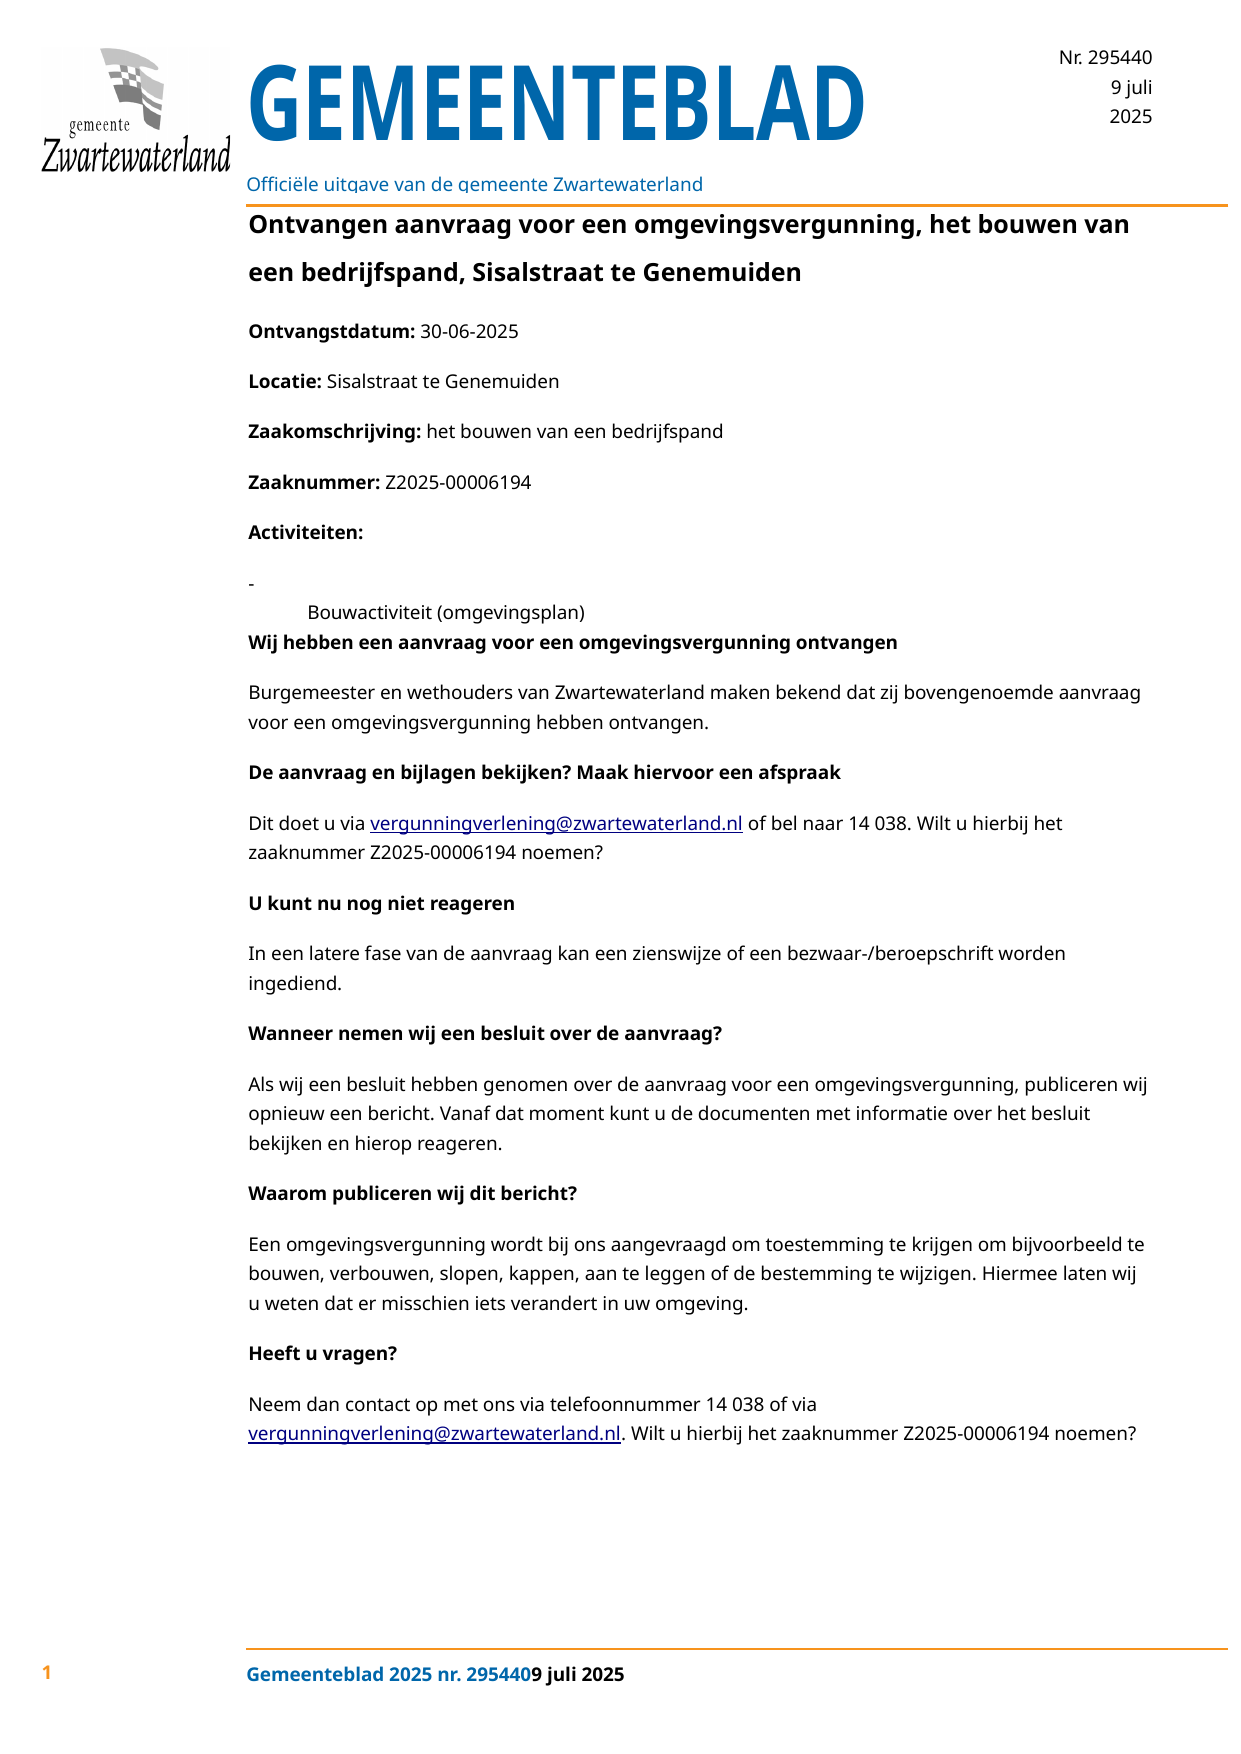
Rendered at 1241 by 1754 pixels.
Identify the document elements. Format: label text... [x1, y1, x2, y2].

text Activiteiten: [248, 519, 1152, 545]
picture [41, 47, 231, 172]
text Wij hebben een aanvraag voor een omgevingsvergunning ontvangen [248, 629, 1152, 655]
text Dit doet u via vergunningverlening@zwartewaterland.nl of bel naar 14 038. Wilt u hierbij het zaaknummer Z2025-00006194 noemen? [248, 810, 1152, 865]
text Waarom publiceren wij dit bericht? [248, 1180, 1152, 1206]
text Locatie: Sisalstraat te Genemuiden [248, 368, 1152, 394]
text Ontvangen aanvraag voor een omgevingsvergunning, het bouwen van een bedrijfspand, Sisalstraat te Genemuiden [248, 207, 1152, 288]
text Een omgevingsvergunning wordt bij ons aangevraagd om toestemming te krijgen om bijvoorbeeld te bouwen, verbouwen, slopen, kappen, aan te leggen of de bestemming te wijzigen. Hiermee laten wij u weten dat er misschien iets verandert in uw omgeving. [248, 1231, 1152, 1316]
text Burgemeester en wethouders van Zwartewaterland maken bekend dat zij bovengenoemde aanvraag voor een omgevingsvergunning hebben ontvangen. [248, 679, 1152, 735]
text Zaakomschrijving: het bouwen van een bedrijfspand [248, 419, 1152, 444]
text Ontvangstdatum: 30-06-2025 [248, 318, 1152, 344]
list Bouwactiviteit (omgevingsplan) [248, 599, 1152, 625]
text U kunt nu nog niet reageren [248, 890, 1152, 916]
text Heeft u vragen? [248, 1340, 1152, 1366]
text Wanneer nemen wij een besluit over de aanvraag? [248, 1020, 1152, 1046]
text Als wij een besluit hebben genomen over de aanvraag voor een omgevingsvergunning, publiceren wij opnieuw een bericht. Vanaf dat moment kunt u de documenten met informatie over het besluit bekijken en hierop reageren. [248, 1071, 1152, 1156]
text Neem dan contact op met ons via telefoonnummer 14 038 of via vergunningverlening@zwartewaterland.nl. Wilt u hierbij het zaaknummer Z2025-00006194 noemen? [248, 1391, 1152, 1446]
text De aanvraag en bijlagen bekijken? Maak hiervoor een afspraak [248, 759, 1152, 785]
text In een latere fase van de aanvraag kan een zienswijze of een bezwaar-/beroepschrift worden ingediend. [248, 940, 1152, 996]
text Zaaknummer: Z2025-00006194 [248, 469, 1152, 495]
